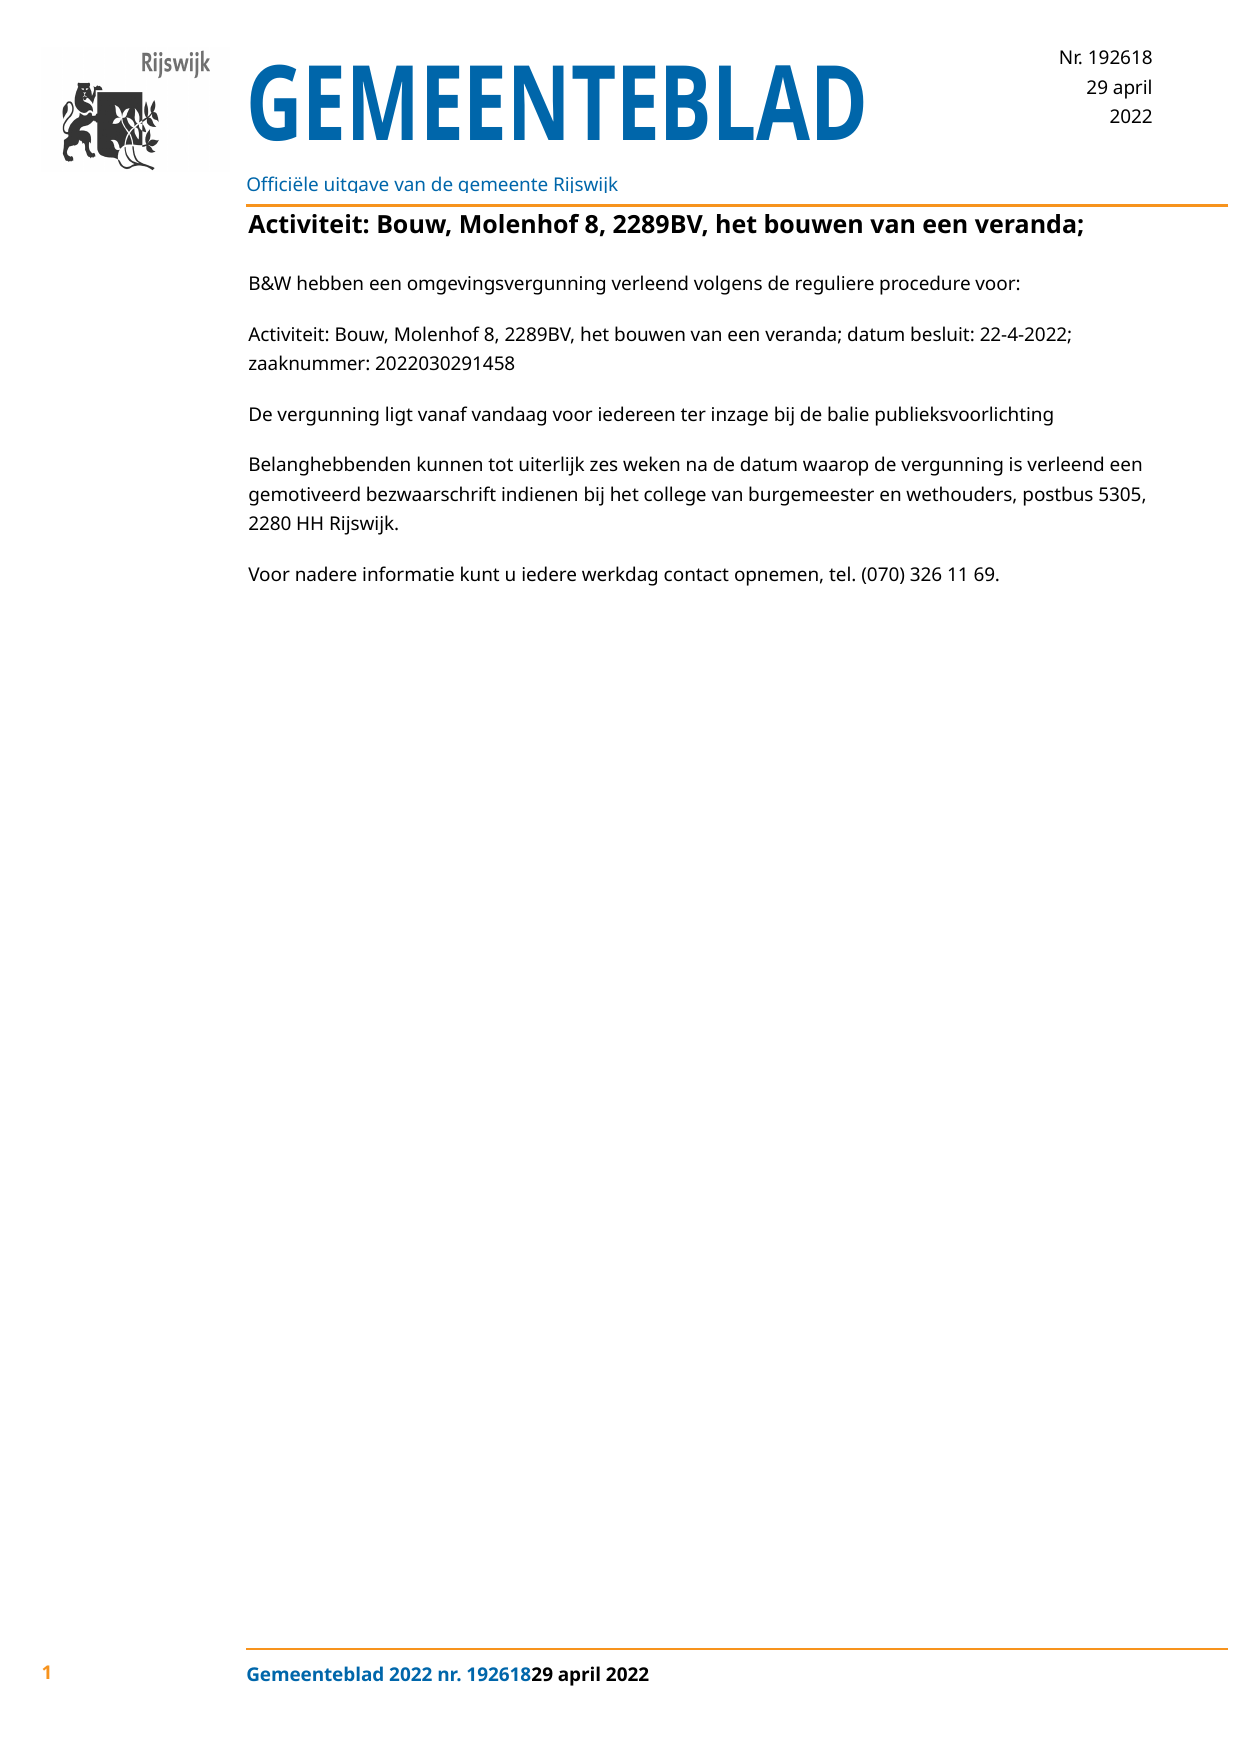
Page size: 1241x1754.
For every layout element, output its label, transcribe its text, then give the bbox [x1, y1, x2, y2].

text De vergunning ligt vanaf vandaag voor iedereen ter inzage bij de balie publieksvoorlichting [248, 401, 1152, 426]
picture [41, 47, 231, 172]
text Belanghebbenden kunnen tot uiterlijk zes weken na de datum waarop de vergunning is verleend een gemotiveerd bezwaarschrift indienen bij het college van burgemeester en wethouders, postbus 5305, 2280 HH Rijswijk. [248, 451, 1152, 536]
text Voor nadere informatie kunt u iedere werkdag contact opnemen, tel. (070) 326 11 69. [248, 561, 1152, 586]
text Activiteit: Bouw, Molenhof 8, 2289BV, het bouwen van een veranda; datum besluit: 22-4-2022; zaaknummer: 2022030291458 [248, 321, 1152, 376]
text B&W hebben een omgevingsvergunning verleend volgens de reguliere procedure voor: [248, 270, 1152, 296]
text Activiteit: Bouw, Molenhof 8, 2289BV, het bouwen van een veranda; [248, 207, 1152, 241]
